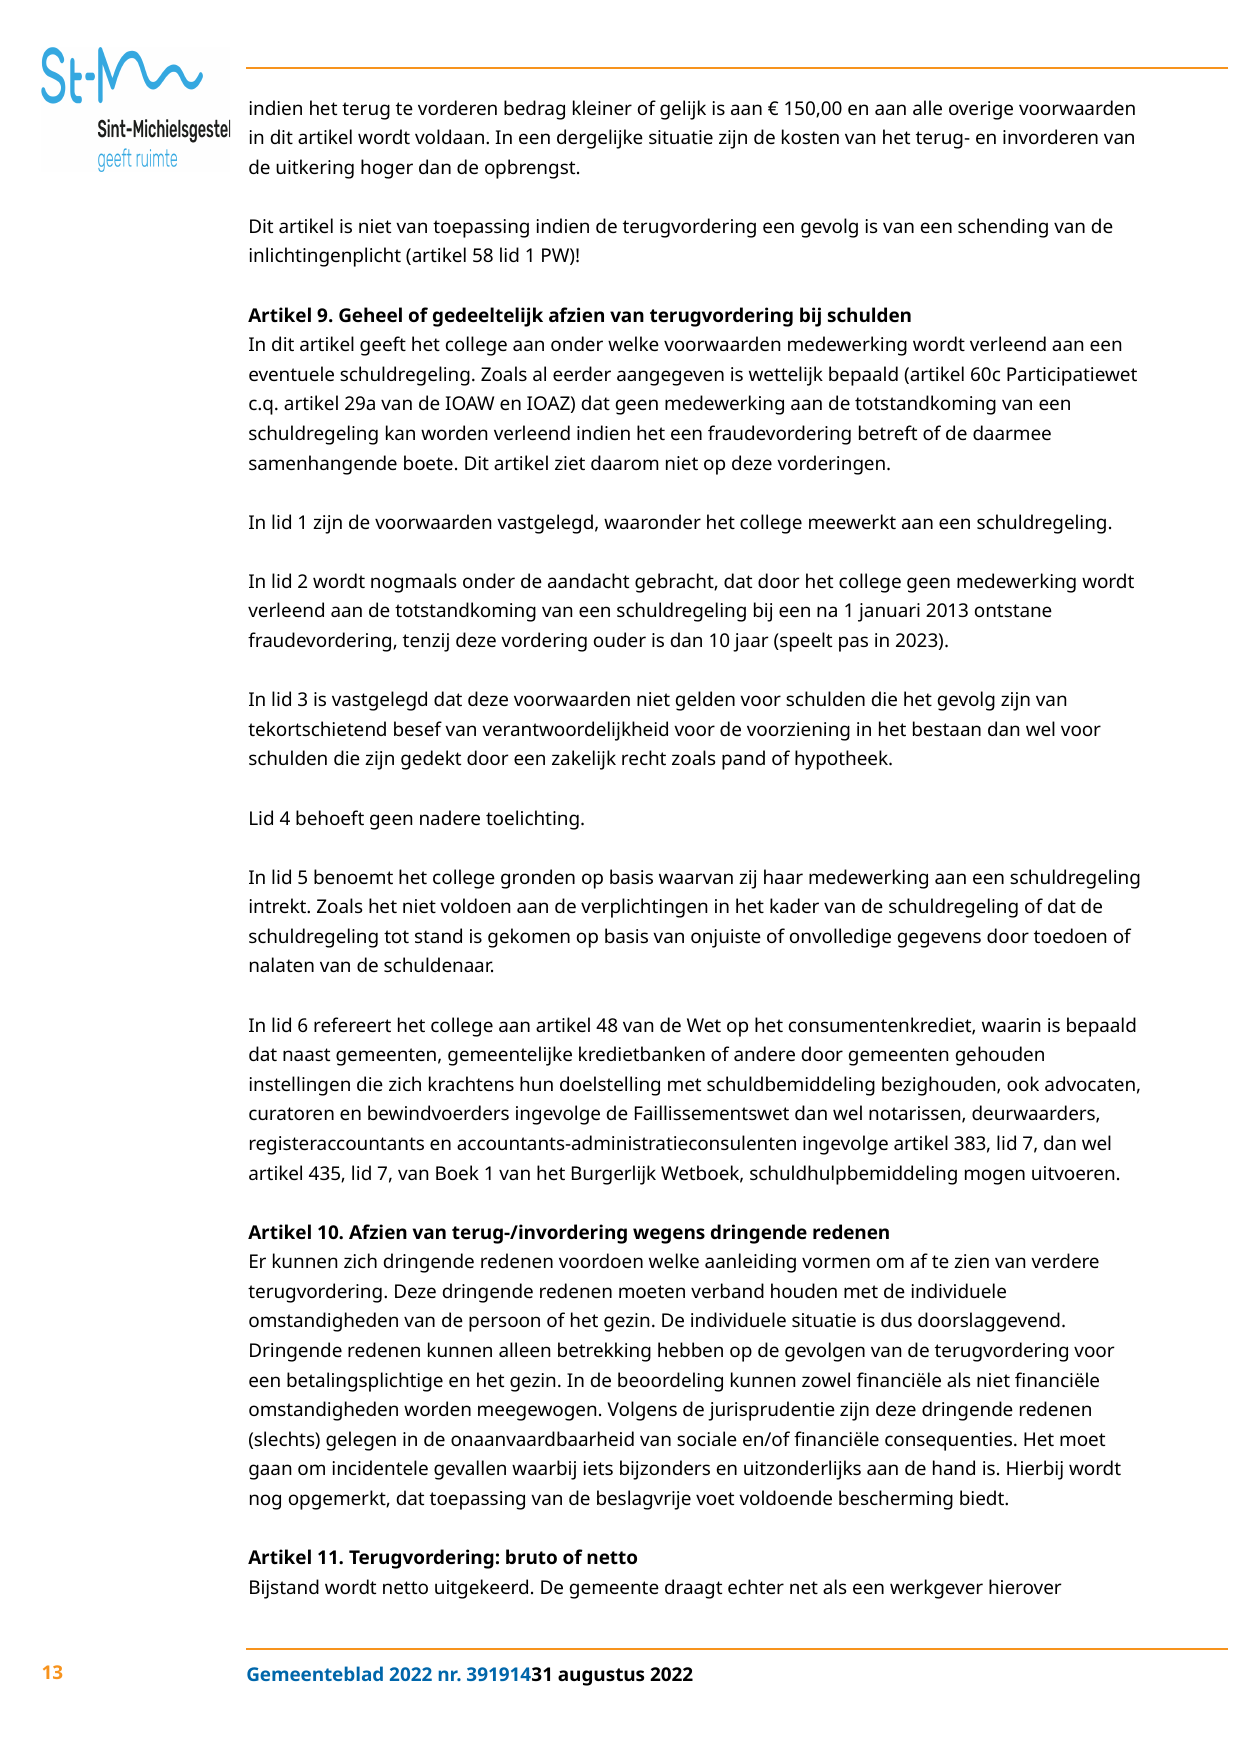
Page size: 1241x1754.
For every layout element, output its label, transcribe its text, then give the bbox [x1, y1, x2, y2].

text Lid 4 behoeft geen nadere toelichting. [248, 805, 1152, 831]
text indien het terug te vorderen bedrag kleiner of gelijk is aan € 150,00 en aan alle overige voorwaarden in dit artikel wordt voldaan. In een dergelijke situatie zijn de kosten van het terug- en invorderen van de uitkering hoger dan de opbrengst. [248, 95, 1152, 180]
picture [41, 47, 231, 172]
text In lid 6 refereert het college aan artikel 48 van de Wet op het consumentenkrediet, waarin is bepaald dat naast gemeenten, gemeentelijke kredietbanken of andere door gemeenten gehouden instellingen die zich krachtens hun doelstelling met schuldbemiddeling bezighouden, ook advocaten, curatoren en bewindvoerders ingevolge de Faillissementswet dan wel notarissen, deurwaarders, registeraccountants en accountants-administratieconsulenten ingevolge artikel 383, lid 7, dan wel artikel 435, lid 7, van Boek 1 van het Burgerlijk Wetboek, schuldhulpbemiddeling mogen uitvoeren. [248, 1012, 1152, 1186]
text Bijstand wordt netto uitgekeerd. De gemeente draagt echter net als een werkgever hierover [248, 1574, 1152, 1600]
text Dit artikel is niet van toepassing indien de terugvordering een gevolg is van een schending van de inlichtingenplicht (artikel 58 lid 1 PW)! [248, 213, 1152, 268]
text In dit artikel geeft het college aan onder welke voorwaarden medewerking wordt verleend aan een eventuele schuldregeling. Zoals al eerder aangegeven is wettelijk bepaald (artikel 60c Participatiewet c.q. artikel 29a van de IOAW en IOAZ) dat geen medewerking aan de totstandkoming van een schuldregeling kan worden verleend indien het een fraudevordering betreft of de daarmee samenhangende boete. Dit artikel ziet daarom niet op deze vorderingen. [248, 331, 1152, 476]
text Artikel 9. Geheel of gedeeltelijk afzien van terugvordering bij schulden [248, 302, 1152, 328]
text In lid 3 is vastgelegd dat deze voorwaarden niet gelden voor schulden die het gevolg zijn van tekortschietend besef van verantwoordelijkheid voor de voorziening in het bestaan dan wel voor schulden die zijn gedekt door een zakelijk recht zoals pand of hypotheek. [248, 686, 1152, 771]
text In lid 5 benoemt het college gronden op basis waarvan zij haar medewerking aan een schuldregeling intrekt. Zoals het niet voldoen aan de verplichtingen in het kader van de schuldregeling of dat de schuldregeling tot stand is gekomen op basis van onjuiste of onvolledige gegevens door toedoen of nalaten van de schuldenaar. [248, 864, 1152, 978]
text Artikel 11. Terugvordering: bruto of netto [248, 1544, 1152, 1570]
text Er kunnen zich dringende redenen voordoen welke aanleiding vormen om af te zien van verdere terugvordering. Deze dringende redenen moeten verband houden met de individuele omstandigheden van de persoon of het gezin. De individuele situatie is dus doorslaggevend. Dringende redenen kunnen alleen betrekking hebben op de gevolgen van de terugvordering voor een betalingsplichtige en het gezin. In de beoordeling kunnen zowel financiële als niet financiële omstandigheden worden meegewogen. Volgens de jurisprudentie zijn deze dringende redenen (slechts) gelegen in de onaanvaardbaarheid van sociale en/of financiële consequenties. Het moet gaan om incidentele gevallen waarbij iets bijzonders en uitzonderlijks aan de hand is. Hierbij wordt nog opgemerkt, dat toepassing van de beslagvrije voet voldoende bescherming biedt. [248, 1248, 1152, 1511]
text Artikel 10. Afzien van terug-/invordering wegens dringende redenen [248, 1219, 1152, 1245]
text In lid 1 zijn de voorwaarden vastgelegd, waaronder het college meewerkt aan een schuldregeling. [248, 509, 1152, 535]
text In lid 2 wordt nogmaals onder de aandacht gebracht, dat door het college geen medewerking wordt verleend aan de totstandkoming van een schuldregeling bij een na 1 januari 2013 ontstane fraudevordering, tenzij deze vordering ouder is dan 10 jaar (speelt pas in 2023). [248, 568, 1152, 653]
